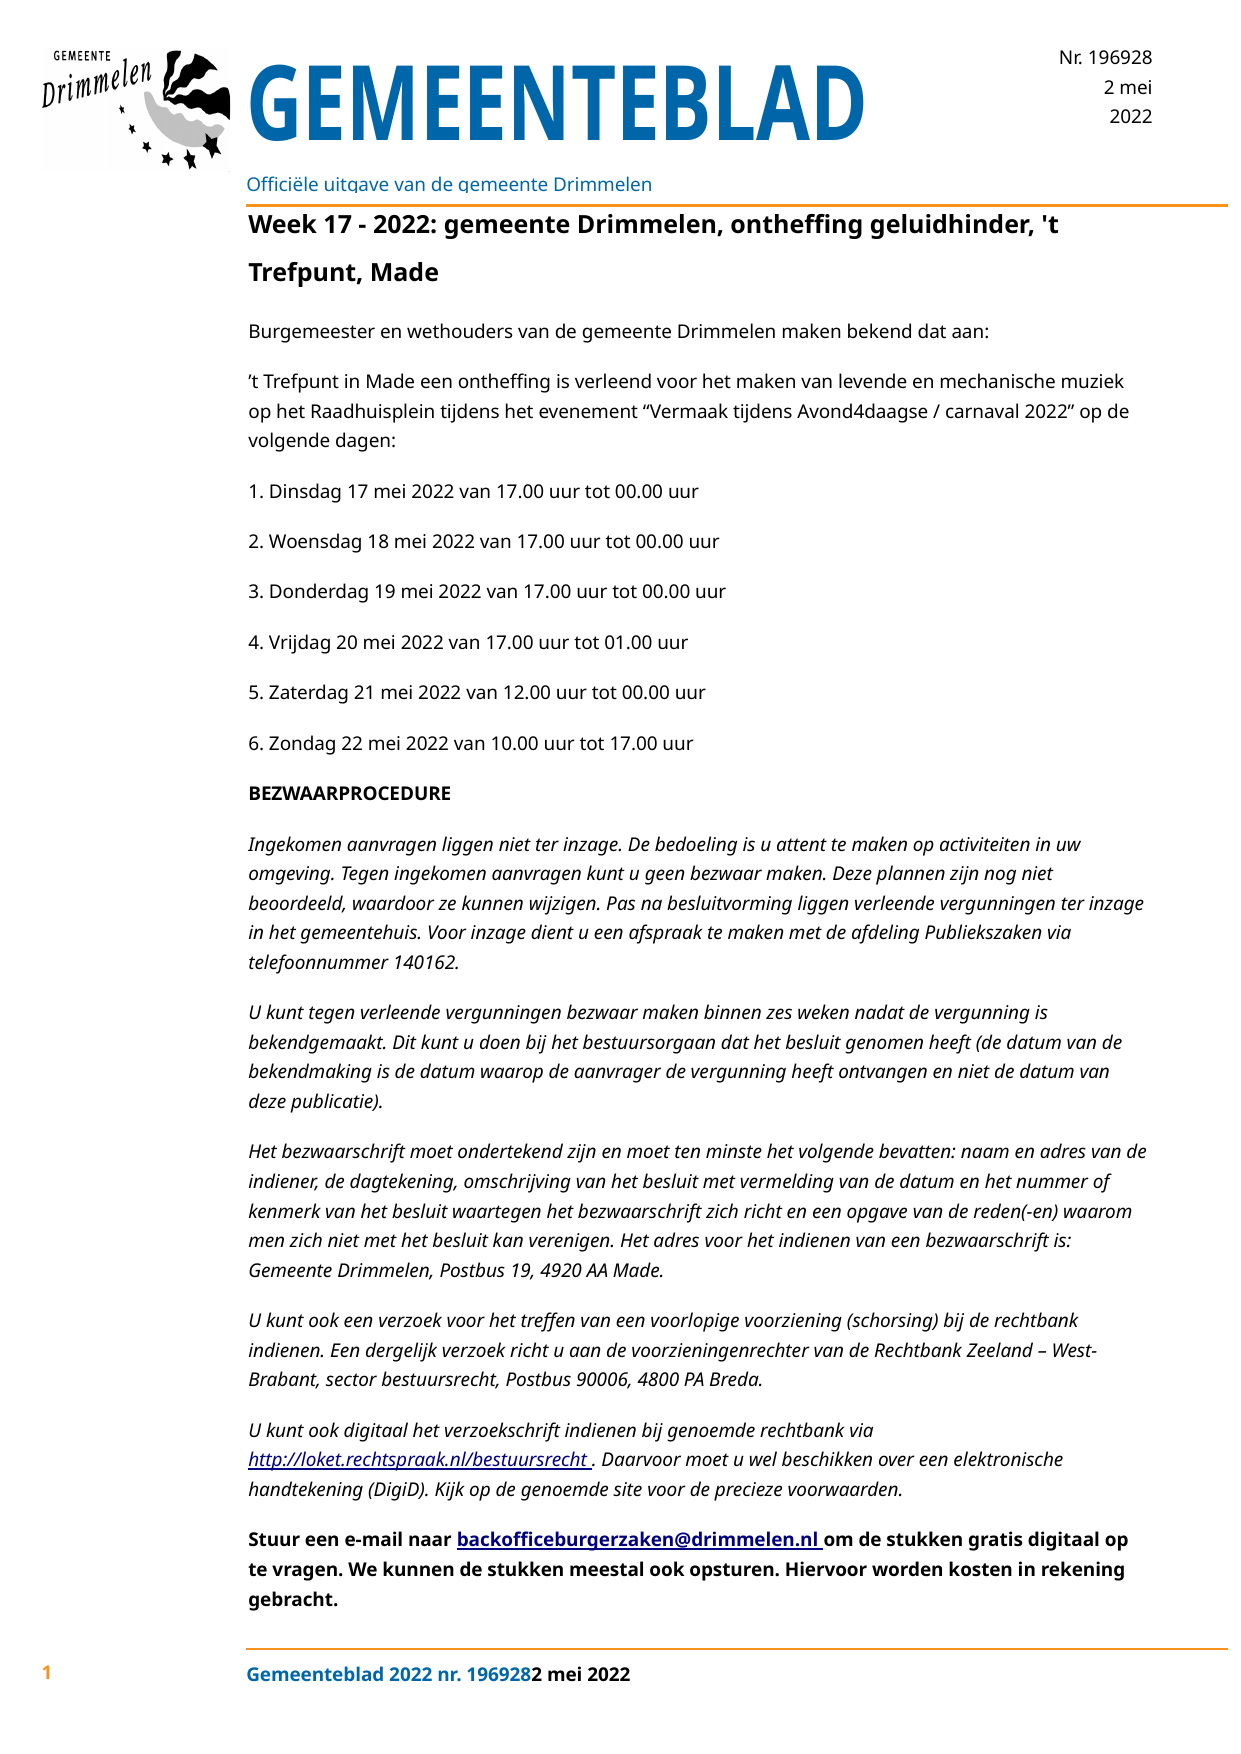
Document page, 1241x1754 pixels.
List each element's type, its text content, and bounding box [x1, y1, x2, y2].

text 1. Dinsdag 17 mei 2022 van 17.00 uur tot 00.00 uur [248, 478, 1152, 504]
text 6. Zondag 22 mei 2022 van 10.00 uur tot 17.00 uur [248, 730, 1152, 756]
text ’t Trefpunt in Made een ontheffing is verleend voor het maken van levende en mechanische muziek op het Raadhuisplein tijdens het evenement “Vermaak tijdens Avond4daagse / carnaval 2022” op de volgende dagen: [248, 368, 1152, 453]
text 2. Woensdag 18 mei 2022 van 17.00 uur tot 00.00 uur [248, 528, 1152, 554]
text U kunt ook digitaal het verzoekschrift indienen bij genoemde rechtbank via http://loket.rechtspraak.nl/bestuursrecht . Daarvoor moet u wel beschikken over een elektronische handtekening (DigiD). Kijk op de genoemde site voor de precieze voorwaarden. [248, 1417, 1152, 1502]
text U kunt ook een verzoek voor het treffen van een voorlopige voorziening (schorsing) bij de rechtbank indienen. Een dergelijk verzoek richt u aan de voorzieningenrechter van de Rechtbank Zeeland – West-Brabant, sector bestuursrecht, Postbus 90006, 4800 PA Breda. [248, 1307, 1152, 1392]
text 3. Donderdag 19 mei 2022 van 17.00 uur tot 00.00 uur [248, 579, 1152, 604]
text BEZWAARPROCEDURE [248, 780, 1152, 806]
text Burgemeester en wethouders van de gemeente Drimmelen maken bekend dat aan: [248, 318, 1152, 344]
text Week 17 - 2022: gemeente Drimmelen, ontheffing geluidhinder, 't Trefpunt, Made [248, 207, 1152, 288]
text Het bezwaarschrift moet ondertekend zijn en moet ten minste het volgende bevatten: naam en adres van de indiener, de dagtekening, omschrijving van het besluit met vermelding van de datum en het nummer of kenmerk van het besluit waartegen het bezwaarschrift zich richt en een opgave van de reden(-en) waarom men zich niet met het besluit kan verenigen. Het adres voor het indienen van een bezwaarschrift is: Gemeente Drimmelen, Postbus 19, 4920 AA Made. [248, 1139, 1152, 1283]
text Stuur een e-mail naar backofficeburgerzaken@drimmelen.nl om de stukken gratis digitaal op te vragen. We kunnen de stukken meestal ook opsturen. Hiervoor worden kosten in rekening gebracht. [248, 1527, 1152, 1612]
text Ingekomen aanvragen liggen niet ter inzage. De bedoeling is u attent te maken op activiteiten in uw omgeving. Tegen ingekomen aanvragen kunt u geen bezwaar maken. Deze plannen zijn nog niet beoordeeld, waardoor ze kunnen wijzigen. Pas na besluitvorming liggen verleende vergunningen ter inzage in het gemeentehuis. Voor inzage dient u een afspraak te maken met de afdeling Publiekszaken via telefoonnummer 140162. [248, 831, 1152, 975]
picture [41, 47, 231, 172]
text 5. Zaterdag 21 mei 2022 van 12.00 uur tot 00.00 uur [248, 679, 1152, 705]
text 4. Vrijdag 20 mei 2022 van 17.00 uur tot 01.00 uur [248, 629, 1152, 655]
text U kunt tegen verleende vergunningen bezwaar maken binnen zes weken nadat de vergunning is bekendgemaakt. Dit kunt u doen bij het bestuursorgaan dat het besluit genomen heeft (de datum van de bekendmaking is de datum waarop de aanvrager de vergunning heeft ontvangen en niet de datum van deze publicatie). [248, 999, 1152, 1114]
